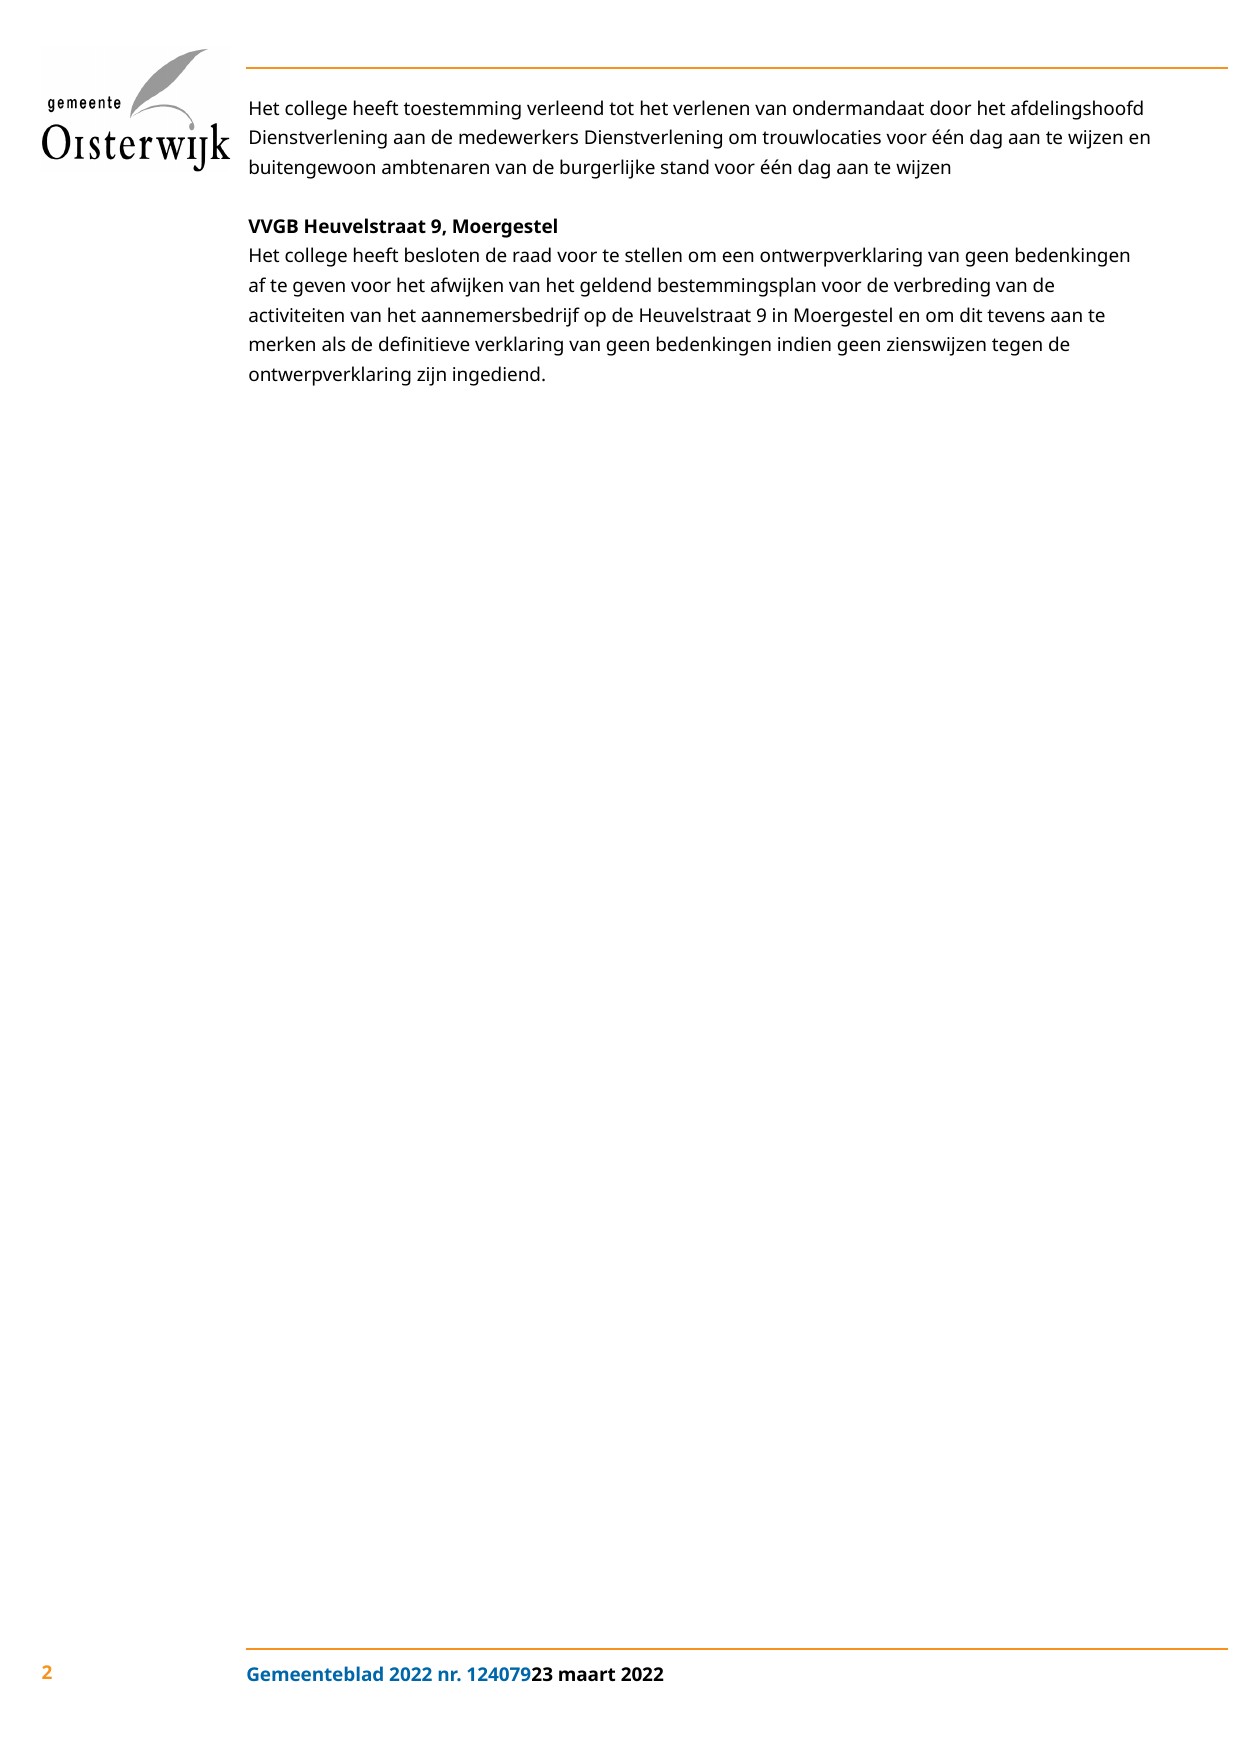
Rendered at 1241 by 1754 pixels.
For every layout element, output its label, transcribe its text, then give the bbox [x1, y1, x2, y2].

text Het college heeft besloten de raad voor te stellen om een ontwerpverklaring van geen bedenkingen af te geven voor het afwijken van het geldend bestemmingsplan voor de verbreding van de activiteiten van het aannemersbedrijf op de Heuvelstraat 9 in Moergestel en om dit tevens aan te merken als de definitieve verklaring van geen bedenkingen indien geen zienswijzen tegen de ontwerpverklaring zijn ingediend. [248, 243, 1152, 387]
text VVGB Heuvelstraat 9, Moergestel [248, 213, 1152, 239]
picture [41, 47, 231, 172]
text Het college heeft toestemming verleend tot het verlenen van ondermandaat door het afdelingshoofd Dienstverlening aan de medewerkers Dienstverlening om trouwlocaties voor één dag aan te wijzen en buitengewoon ambtenaren van de burgerlijke stand voor één dag aan te wijzen [248, 95, 1152, 180]
